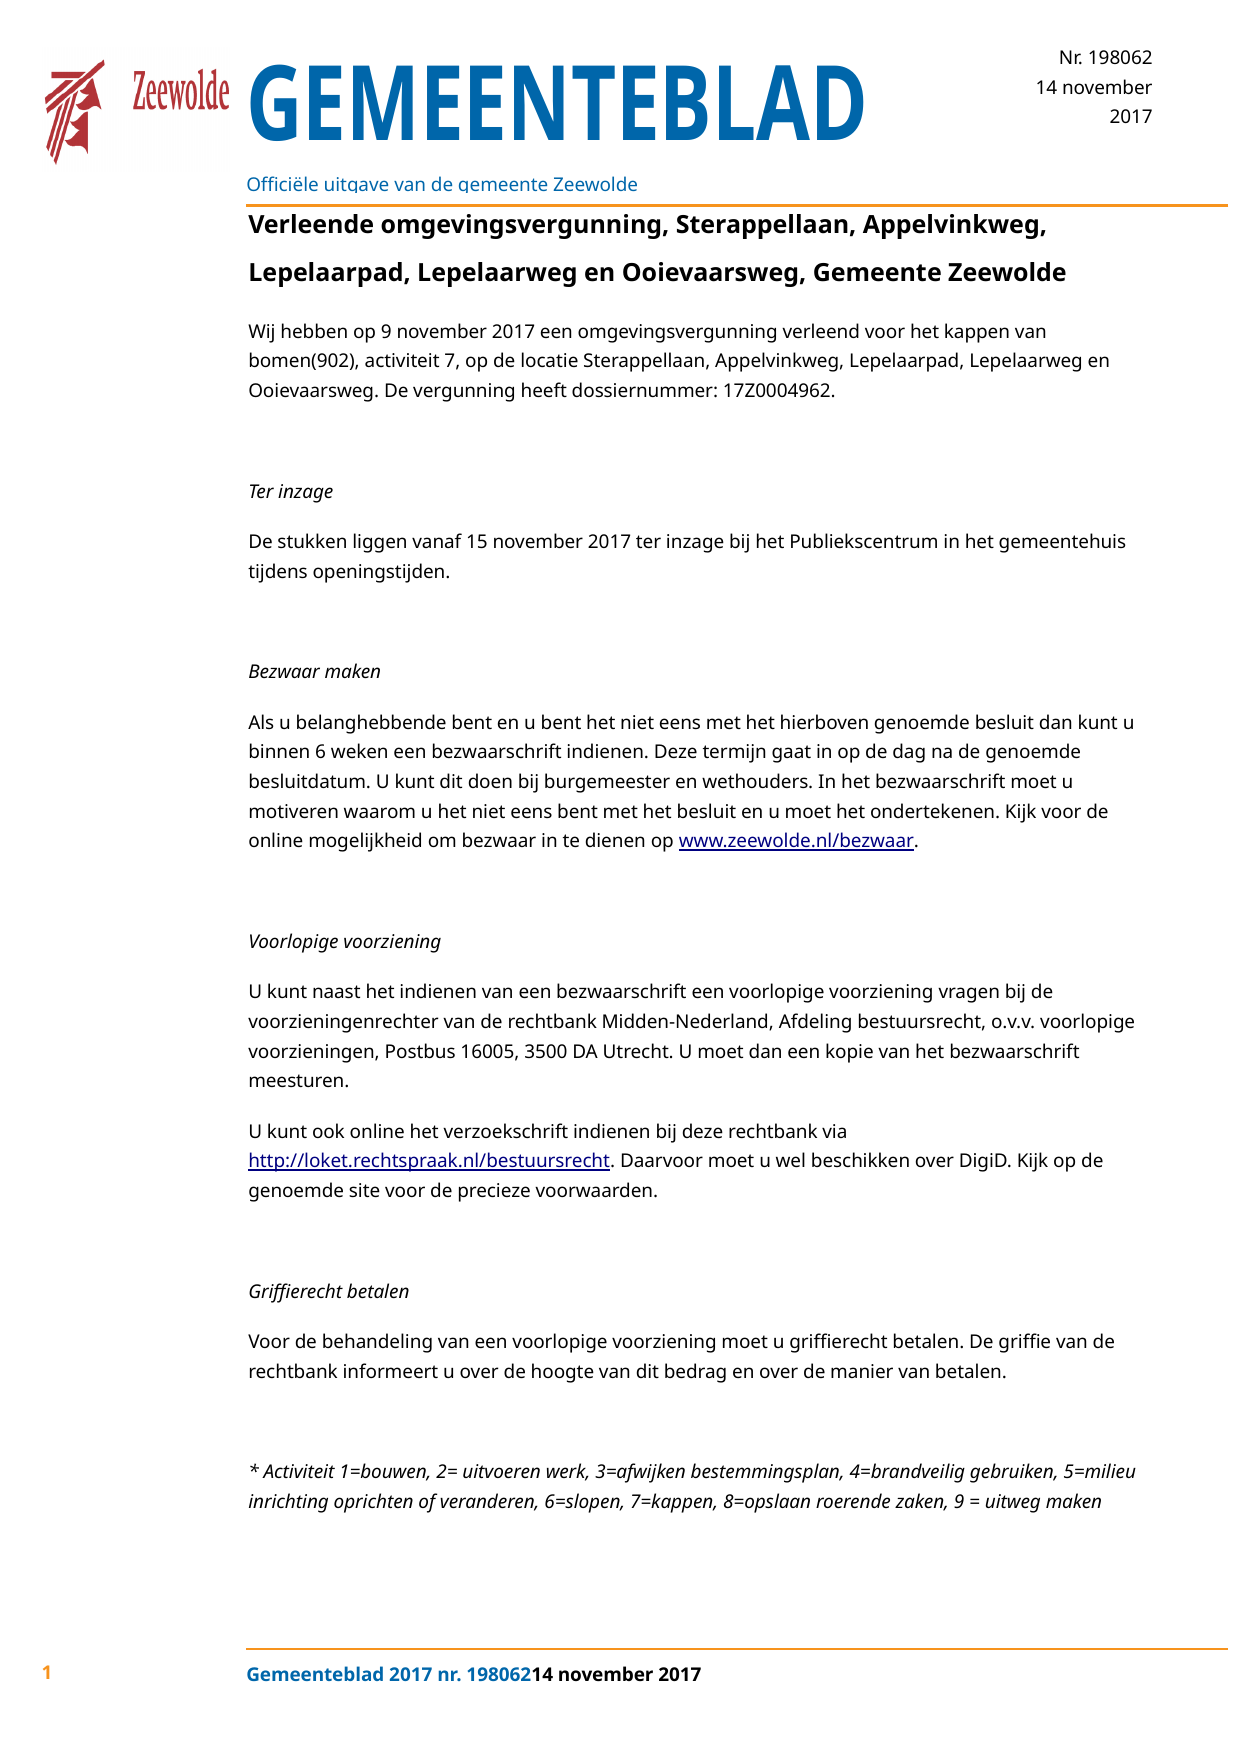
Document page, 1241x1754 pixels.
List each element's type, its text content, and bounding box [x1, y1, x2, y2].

text Griffierecht betalen [248, 1278, 1152, 1304]
text Als u belanghebbende bent en u bent het niet eens met het hierboven genoemde besluit dan kunt u binnen 6 weken een bezwaarschrift indienen. Deze termijn gaat in op de dag na de genoemde besluitdatum. U kunt dit doen bij burgemeester en wethouders. In het bezwaarschrift moet u motiveren waarom u het niet eens bent met het besluit en u moet het ondertekenen. Kijk voor de online mogelijkheid om bezwaar in te dienen op www.zeewolde.nl/bezwaar. [248, 709, 1152, 853]
text Verleende omgevingsvergunning, Sterappellaan, Appelvinkweg, Lepelaarpad, Lepelaarweg en Ooievaarsweg, Gemeente Zeewolde [248, 207, 1152, 288]
text Voor de behandeling van een voorlopige voorziening moet u griffierecht betalen. De griffie van de rechtbank informeert u over de hoogte van dit bedrag en over de manier van betalen. [248, 1328, 1152, 1384]
text Wij hebben op 9 november 2017 een omgevingsvergunning verleend voor het kappen van bomen(902), activiteit 7, op de locatie Sterappellaan, Appelvinkweg, Lepelaarpad, Lepelaarweg en Ooievaarsweg. De vergunning heeft dossiernummer: 17Z0004962. [248, 318, 1152, 403]
text * Activiteit 1=bouwen, 2= uitvoeren werk, 3=afwijken bestemmingsplan, 4=brandveilig gebruiken, 5=milieu inrichting oprichten of veranderen, 6=slopen, 7=kappen, 8=opslaan roerende zaken, 9 = uitweg maken [248, 1459, 1152, 1514]
text De stukken liggen vanaf 15 november 2017 ter inzage bij het Publiekscentrum in het gemeentehuis tijdens openingstijden. [248, 528, 1152, 584]
text U kunt naast het indienen van een bezwaarschrift een voorlopige voorziening vragen bij de voorzieningenrechter van de rechtbank Midden-Nederland, Afdeling bestuursrecht, o.v.v. voorlopige voorzieningen, Postbus 16005, 3500 DA Utrecht. U moet dan een kopie van het bezwaarschrift meesturen. [248, 979, 1152, 1093]
text Ter inzage [248, 478, 1152, 504]
text Bezwaar maken [248, 659, 1152, 684]
text Voorlopige voorziening [248, 928, 1152, 954]
picture [41, 47, 231, 172]
text U kunt ook online het verzoekschrift indienen bij deze rechtbank via http://loket.rechtspraak.nl/bestuursrecht. Daarvoor moet u wel beschikken over DigiD. Kijk op de genoemde site voor de precieze voorwaarden. [248, 1118, 1152, 1203]
